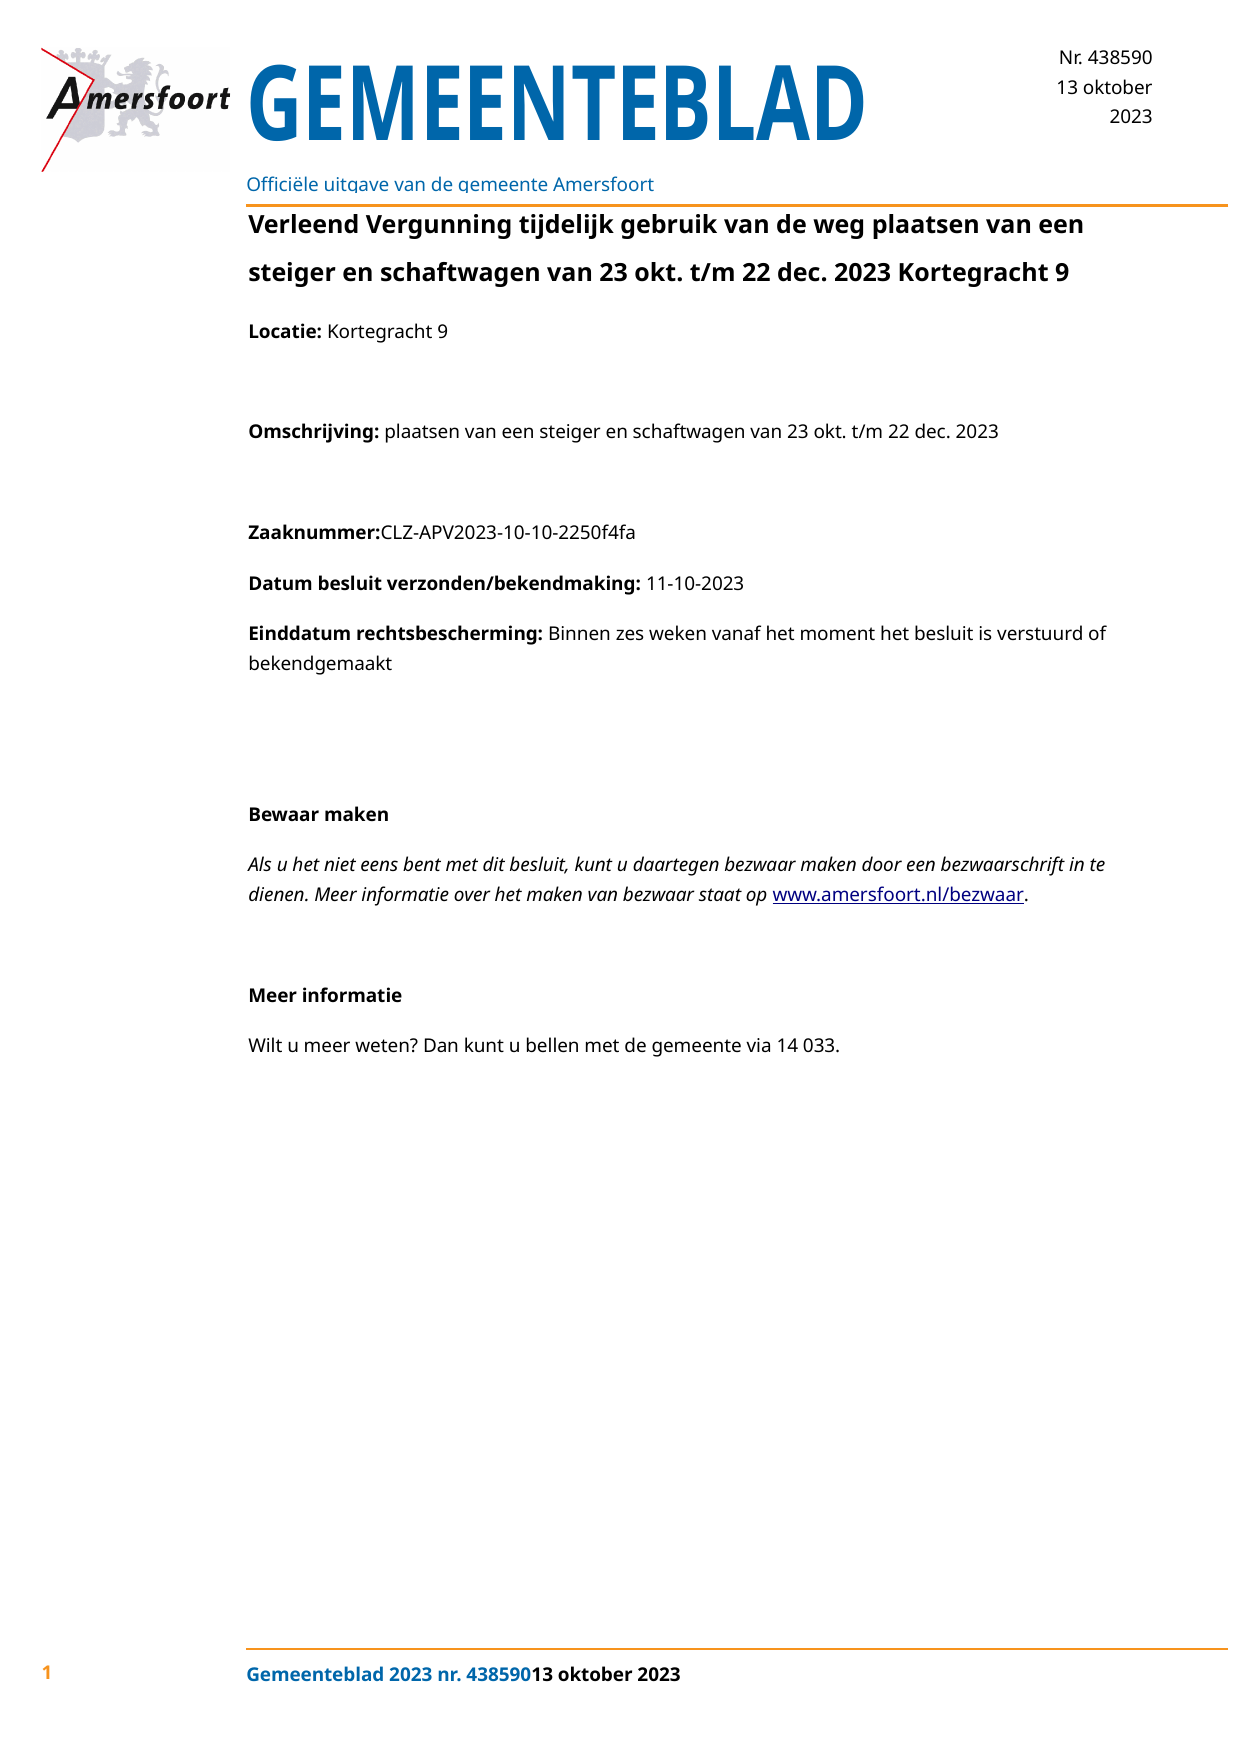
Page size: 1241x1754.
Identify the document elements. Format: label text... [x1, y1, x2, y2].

text Verleend Vergunning tijdelijk gebruik van de weg plaatsen van een steiger en schaftwagen van 23 okt. t/m 22 dec. 2023 Kortegracht 9 [248, 207, 1152, 288]
text Als u het niet eens bent met dit besluit, kunt u daartegen bezwaar maken door een bezwaarschrift in te dienen. Meer informatie over het maken van bezwaar staat op www.amersfoort.nl/bezwaar. [248, 852, 1152, 907]
text Bewaar maken [248, 801, 1152, 827]
text Locatie: Kortegracht 9 [248, 318, 1152, 344]
text Einddatum rechtsbescherming: Binnen zes weken vanaf het moment het besluit is verstuurd of bekendgemaakt [248, 620, 1152, 676]
picture [41, 47, 231, 172]
text Datum besluit verzonden/bekendmaking: 11-10-2023 [248, 570, 1152, 596]
text Omschrijving: plaatsen van een steiger en schaftwagen van 23 okt. t/m 22 dec. 2023 [248, 419, 1152, 444]
text Meer informatie [248, 982, 1152, 1008]
text Wilt u meer weten? Dan kunt u bellen met de gemeente via 14 033. [248, 1032, 1152, 1058]
text Zaaknummer:CLZ-APV2023-10-10-2250f4fa [248, 519, 1152, 545]
